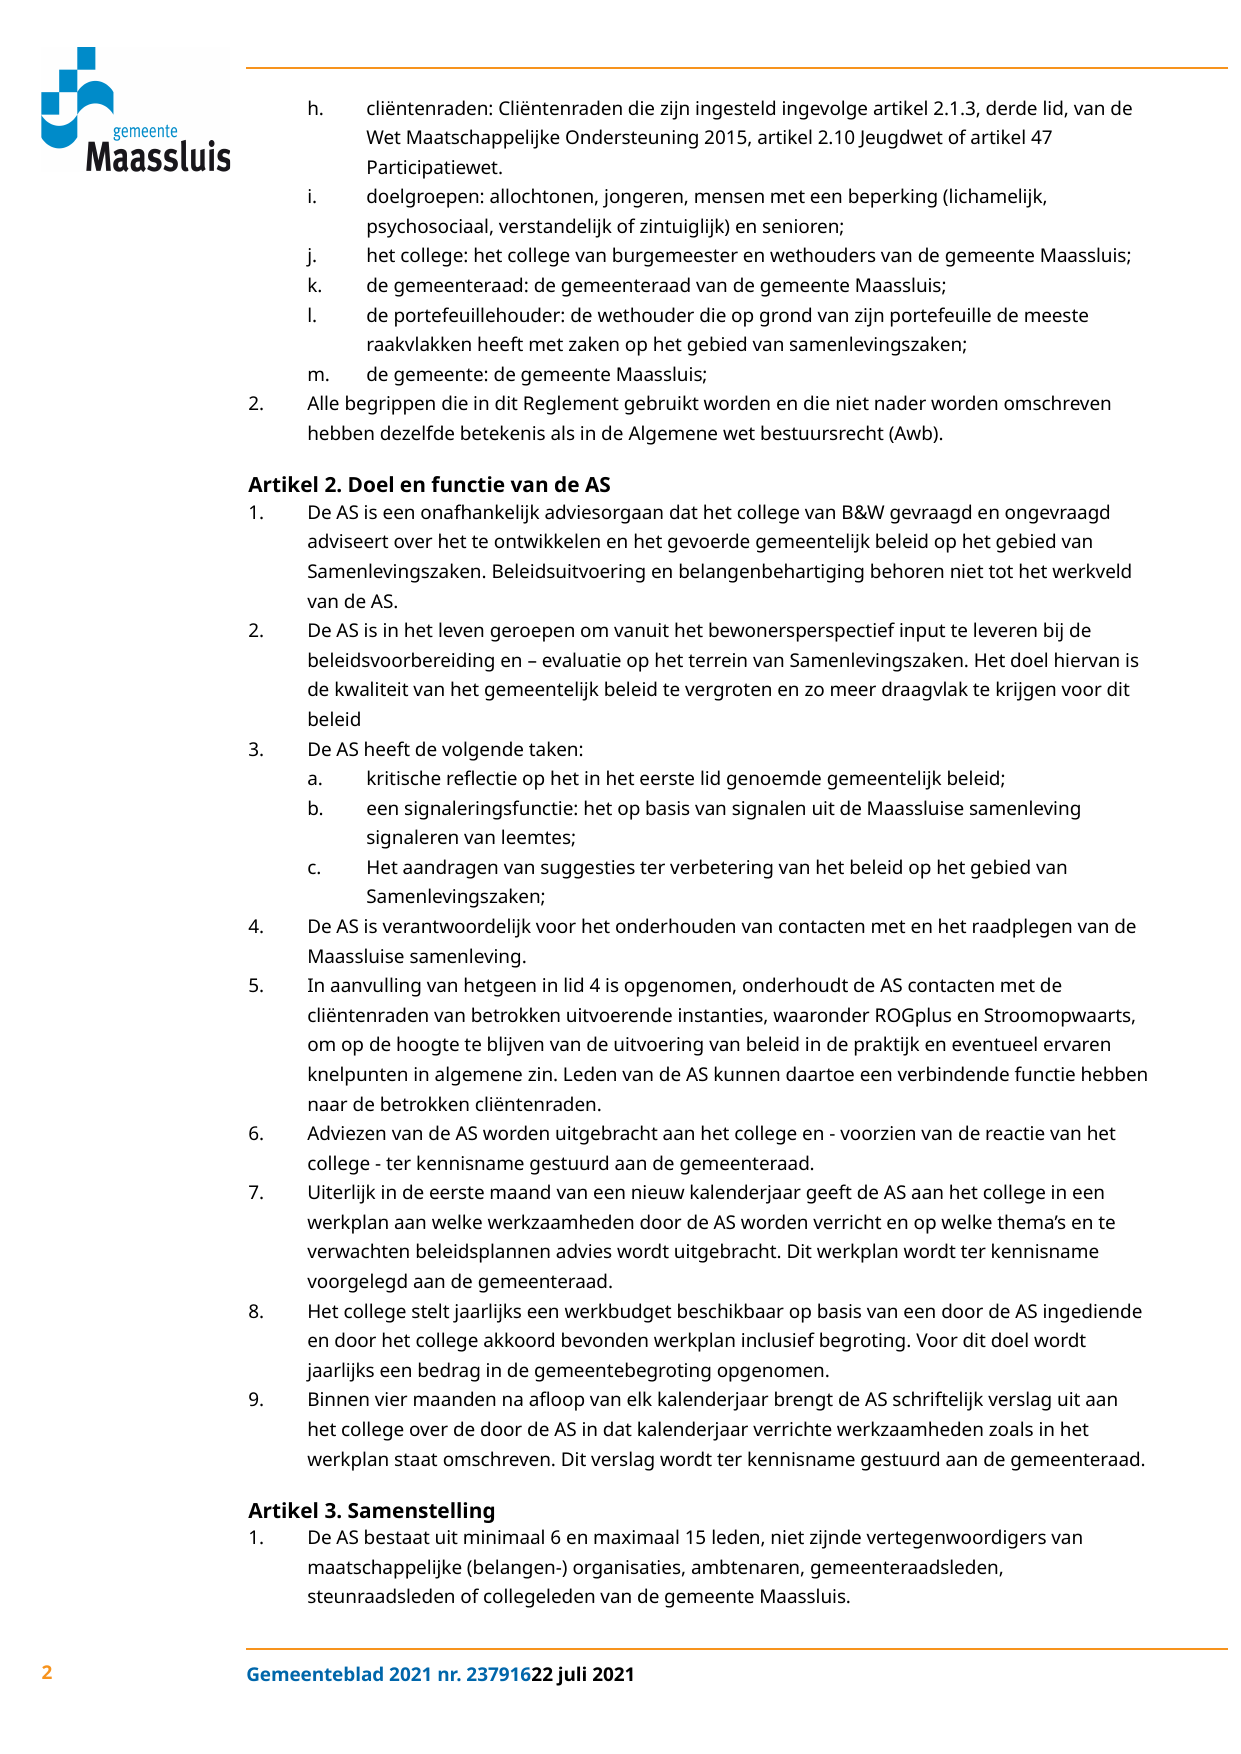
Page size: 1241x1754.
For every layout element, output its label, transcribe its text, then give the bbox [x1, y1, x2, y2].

list Uiterlijk in de eerste maand van een nieuw kalenderjaar geeft de AS aan het college in een werkplan aan welke werkzaamheden door de AS worden verricht en op welke thema’s en te verwachten beleidsplannen advies wordt uitgebracht. Dit werkplan wordt ter kennisname voorgelegd aan de gemeenteraad. [248, 1179, 1152, 1294]
list Binnen vier maanden na afloop van elk kalenderjaar brengt de AS schriftelijk verslag uit aan het college over de door de AS in dat kalenderjaar verrichte werkzaamheden zoals in het werkplan staat omschreven. Dit verslag wordt ter kennisname gestuurd aan de gemeenteraad. [248, 1387, 1152, 1471]
list De AS heeft de volgende taken: [248, 736, 1152, 761]
list kritische reflectie op het in het eerste lid genoemde gemeentelijk beleid; [307, 765, 1152, 791]
list Adviezen van de AS worden uitgebracht aan het college en - voorzien van de reactie van het college - ter kennisname gestuurd aan de gemeenteraad. [248, 1120, 1152, 1176]
list Alle begrippen die in dit Reglement gebruikt worden en die niet nader worden omschreven hebben dezelfde betekenis als in de Algemene wet bestuursrecht (Awb). [248, 391, 1152, 446]
list doelgroepen: allochtonen, jongeren, mensen met een beperking (lichamelijk, psychosociaal, verstandelijk of zintuiglijk) en senioren; [307, 183, 1152, 239]
list cliëntenraden: Cliëntenraden die zijn ingesteld ingevolge artikel 2.1.3, derde lid, van de Wet Maatschappelijke Ondersteuning 2015, artikel 2.10 Jeugdwet of artikel 47 Participatiewet. [307, 95, 1152, 180]
list In aanvulling van hetgeen in lid 4 is opgenomen, onderhoudt de AS contacten met de cliëntenraden van betrokken uitvoerende instanties, waaronder ROGplus en Stroomopwaarts, om op de hoogte te blijven van de uitvoering van beleid in de praktijk en eventueel ervaren knelpunten in algemene zin. Leden van de AS kunnen daartoe een verbindende functie hebben naar de betrokken cliëntenraden. [248, 972, 1152, 1116]
list De AS is in het leven geroepen om vanuit het bewonersperspectief input te leveren bij de beleidsvoorbereiding en – evaluatie op het terrein van Samenlevingszaken. Het doel hiervan is de kwaliteit van het gemeentelijk beleid te vergroten en zo meer draagvlak te krijgen voor dit beleid [248, 617, 1152, 732]
list Het college stelt jaarlijks een werkbudget beschikbaar op basis van een door de AS ingediende en door het college akkoord bevonden werkplan inclusief begroting. Voor dit doel wordt jaarlijks een bedrag in de gemeentebegroting opgenomen. [248, 1298, 1152, 1383]
list de gemeenteraad: de gemeenteraad van de gemeente Maassluis; [307, 272, 1152, 298]
list de gemeente: de gemeente Maassluis; [307, 361, 1152, 387]
text Artikel 3. Samenstelling [248, 1496, 1152, 1524]
list Het aandragen van suggesties ter verbetering van het beleid op het gebied van Samenlevingszaken; [307, 854, 1152, 909]
list De AS is verantwoordelijk voor het onderhouden van contacten met en het raadplegen van de Maassluise samenleving. [248, 913, 1152, 968]
list de portefeuillehouder: de wethouder die op grond van zijn portefeuille de meeste raakvlakken heeft met zaken op het gebied van samenlevingszaken; [307, 302, 1152, 357]
list De AS bestaat uit minimaal 6 en maximaal 15 leden, niet zijnde vertegenwoordigers van maatschappelijke (belangen-) organisaties, ambtenaren, gemeenteraadsleden, steunraadsleden of collegeleden van de gemeente Maassluis. [248, 1524, 1152, 1609]
list het college: het college van burgemeester en wethouders van de gemeente Maassluis; [307, 243, 1152, 268]
list een signaleringsfunctie: het op basis van signalen uit de Maassluise samenleving signaleren van leemtes; [307, 795, 1152, 850]
text Artikel 2. Doel en functie van de AS [248, 471, 1152, 499]
list De AS is een onafhankelijk adviesorgaan dat het college van B&W gevraagd en ongevraagd adviseert over het te ontwikkelen en het gevoerde gemeentelijk beleid op het gebied van Samenlevingszaken. Beleidsuitvoering en belangenbehartiging behoren niet tot het werkveld van de AS. [248, 499, 1152, 613]
picture [41, 47, 77, 92]
picture [41, 47, 231, 172]
